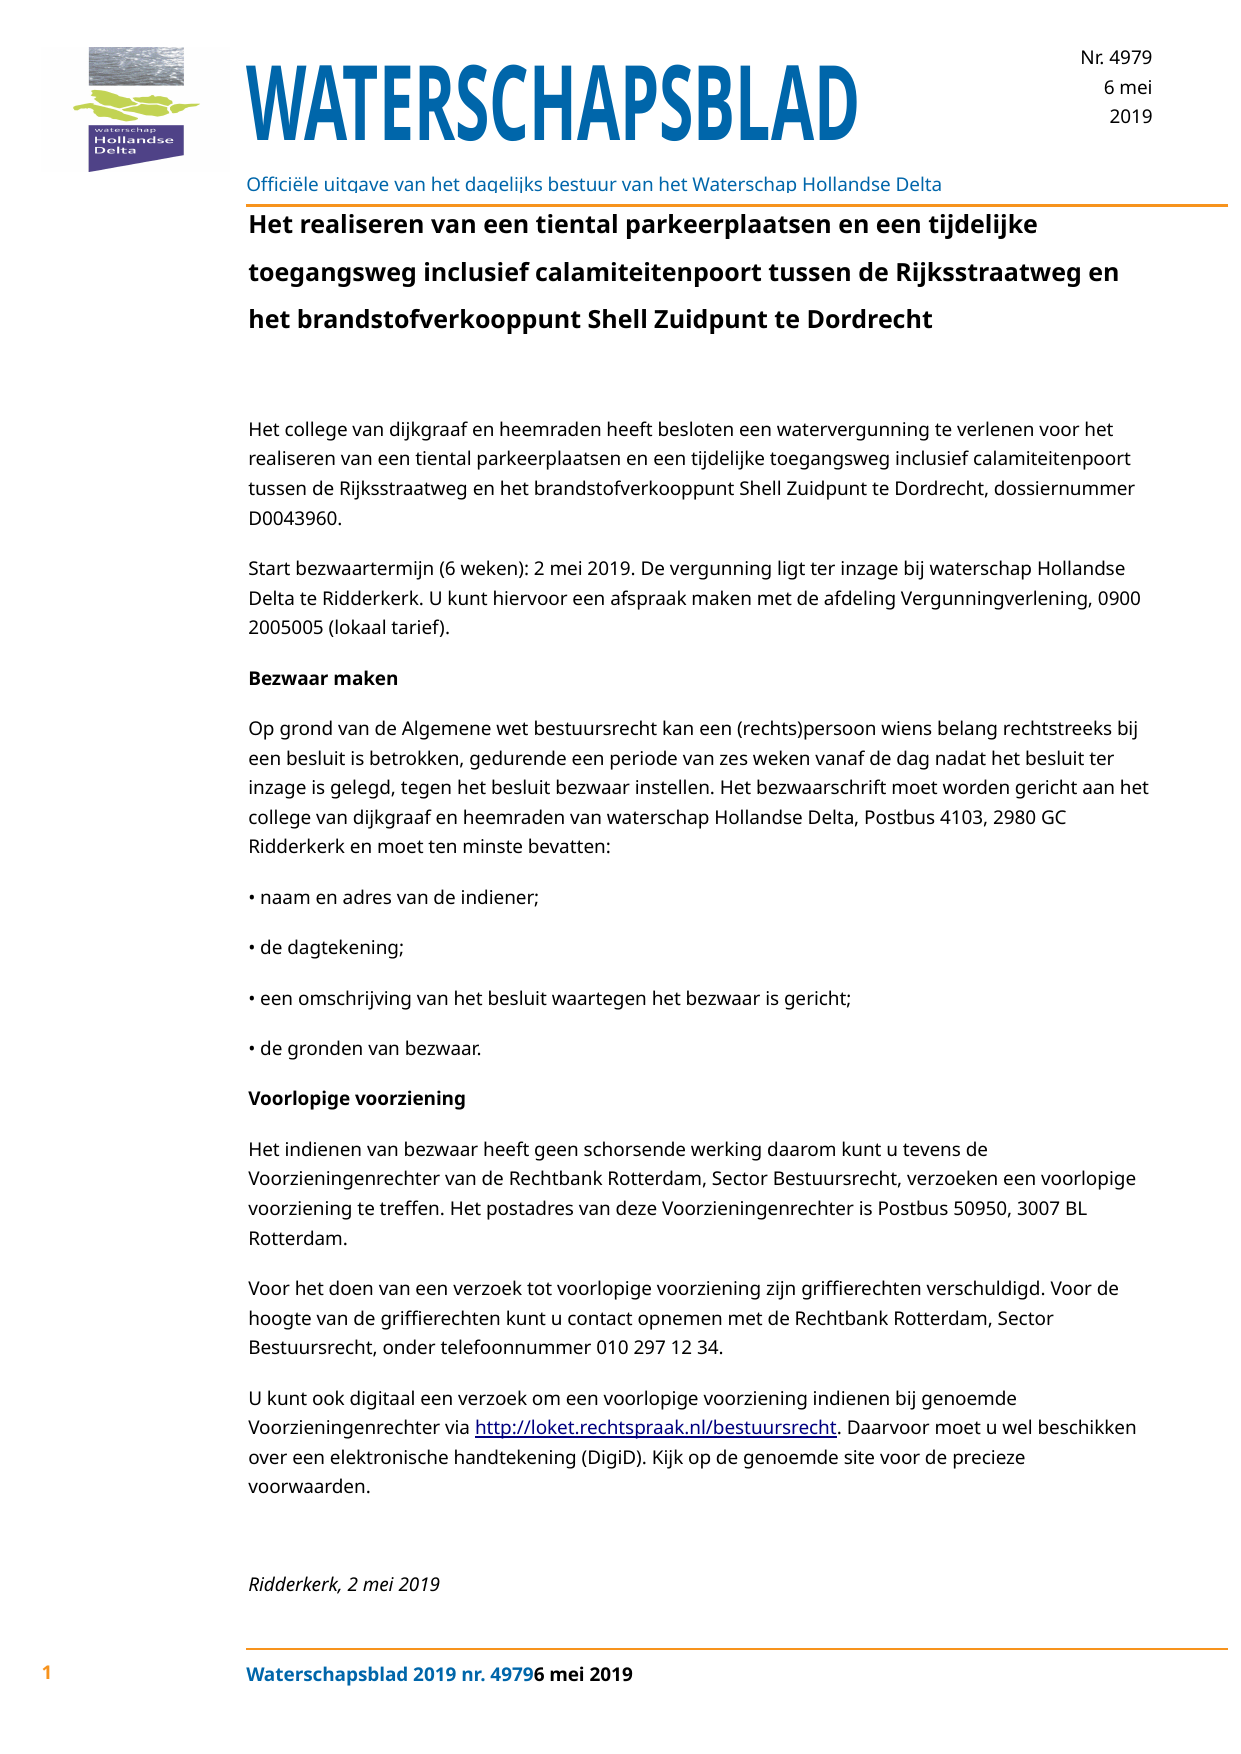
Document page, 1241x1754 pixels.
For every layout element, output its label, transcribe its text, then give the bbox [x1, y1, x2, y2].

picture [41, 47, 231, 172]
text • naam en adres van de indiener; [248, 884, 1152, 909]
text Voor het doen van een verzoek tot voorlopige voorziening zijn griffierechten verschuldigd. Voor de hoogte van de griffierechten kunt u contact opnemen met de Rechtbank Rotterdam, Sector Bestuursrecht, onder telefoonnummer 010 297 12 34. [248, 1275, 1152, 1360]
text Start bezwaartermijn (6 weken): 2 mei 2019. De vergunning ligt ter inzage bij waterschap Hollandse Delta te Ridderkerk. U kunt hiervoor een afspraak maken met de afdeling Vergunningverlening, 0900 2005005 (lokaal tarief). [248, 555, 1152, 640]
text Op grond van de Algemene wet bestuursrecht kan een (rechts)persoon wiens belang rechtstreeks bij een besluit is betrokken, gedurende een periode van zes weken vanaf de dag nadat het besluit ter inzage is gelegd, tegen het besluit bezwaar instellen. Het bezwaarschrift moet worden gericht aan het college van dijkgraaf en heemraden van waterschap Hollandse Delta, Postbus 4103, 2980 GC Ridderkerk en moet ten minste bevatten: [248, 715, 1152, 859]
text U kunt ook digitaal een verzoek om een voorlopige voorziening indienen bij genoemde Voorzieningenrechter via http://loket.rechtspraak.nl/bestuursrecht. Daarvoor moet u wel beschikken over een elektronische handtekening (DigiD). Kijk op de genoemde site voor de precieze voorwaarden. [248, 1385, 1152, 1499]
text • de gronden van bezwaar. [248, 1035, 1152, 1061]
text Voorlopige voorziening [248, 1086, 1152, 1111]
text Het realiseren van een tiental parkeerplaatsen en een tijdelijke toegangsweg inclusief calamiteitenpoort tussen de Rijksstraatweg en het brandstofverkooppunt Shell Zuidpunt te Dordrecht [248, 207, 1152, 336]
text Ridderkerk, 2 mei 2019 [248, 1572, 1152, 1597]
text Het indienen van bezwaar heeft geen schorsende werking daarom kunt u tevens de Voorzieningenrechter van de Rechtbank Rotterdam, Sector Bestuursrecht, verzoeken een voorlopige voorziening te treffen. Het postadres van deze Voorzieningenrechter is Postbus 50950, 3007 BL Rotterdam. [248, 1136, 1152, 1250]
text Het college van dijkgraaf en heemraden heeft besloten een watervergunning te verlenen voor het realiseren van een tiental parkeerplaatsen en een tijdelijke toegangsweg inclusief calamiteitenpoort tussen de Rijksstraatweg en het brandstofverkooppunt Shell Zuidpunt te Dordrecht, dossiernummer D0043960. [248, 416, 1152, 530]
text Bezwaar maken [248, 665, 1152, 690]
text • de dagtekening; [248, 934, 1152, 960]
text • een omschrijving van het besluit waartegen het bezwaar is gericht; [248, 985, 1152, 1010]
